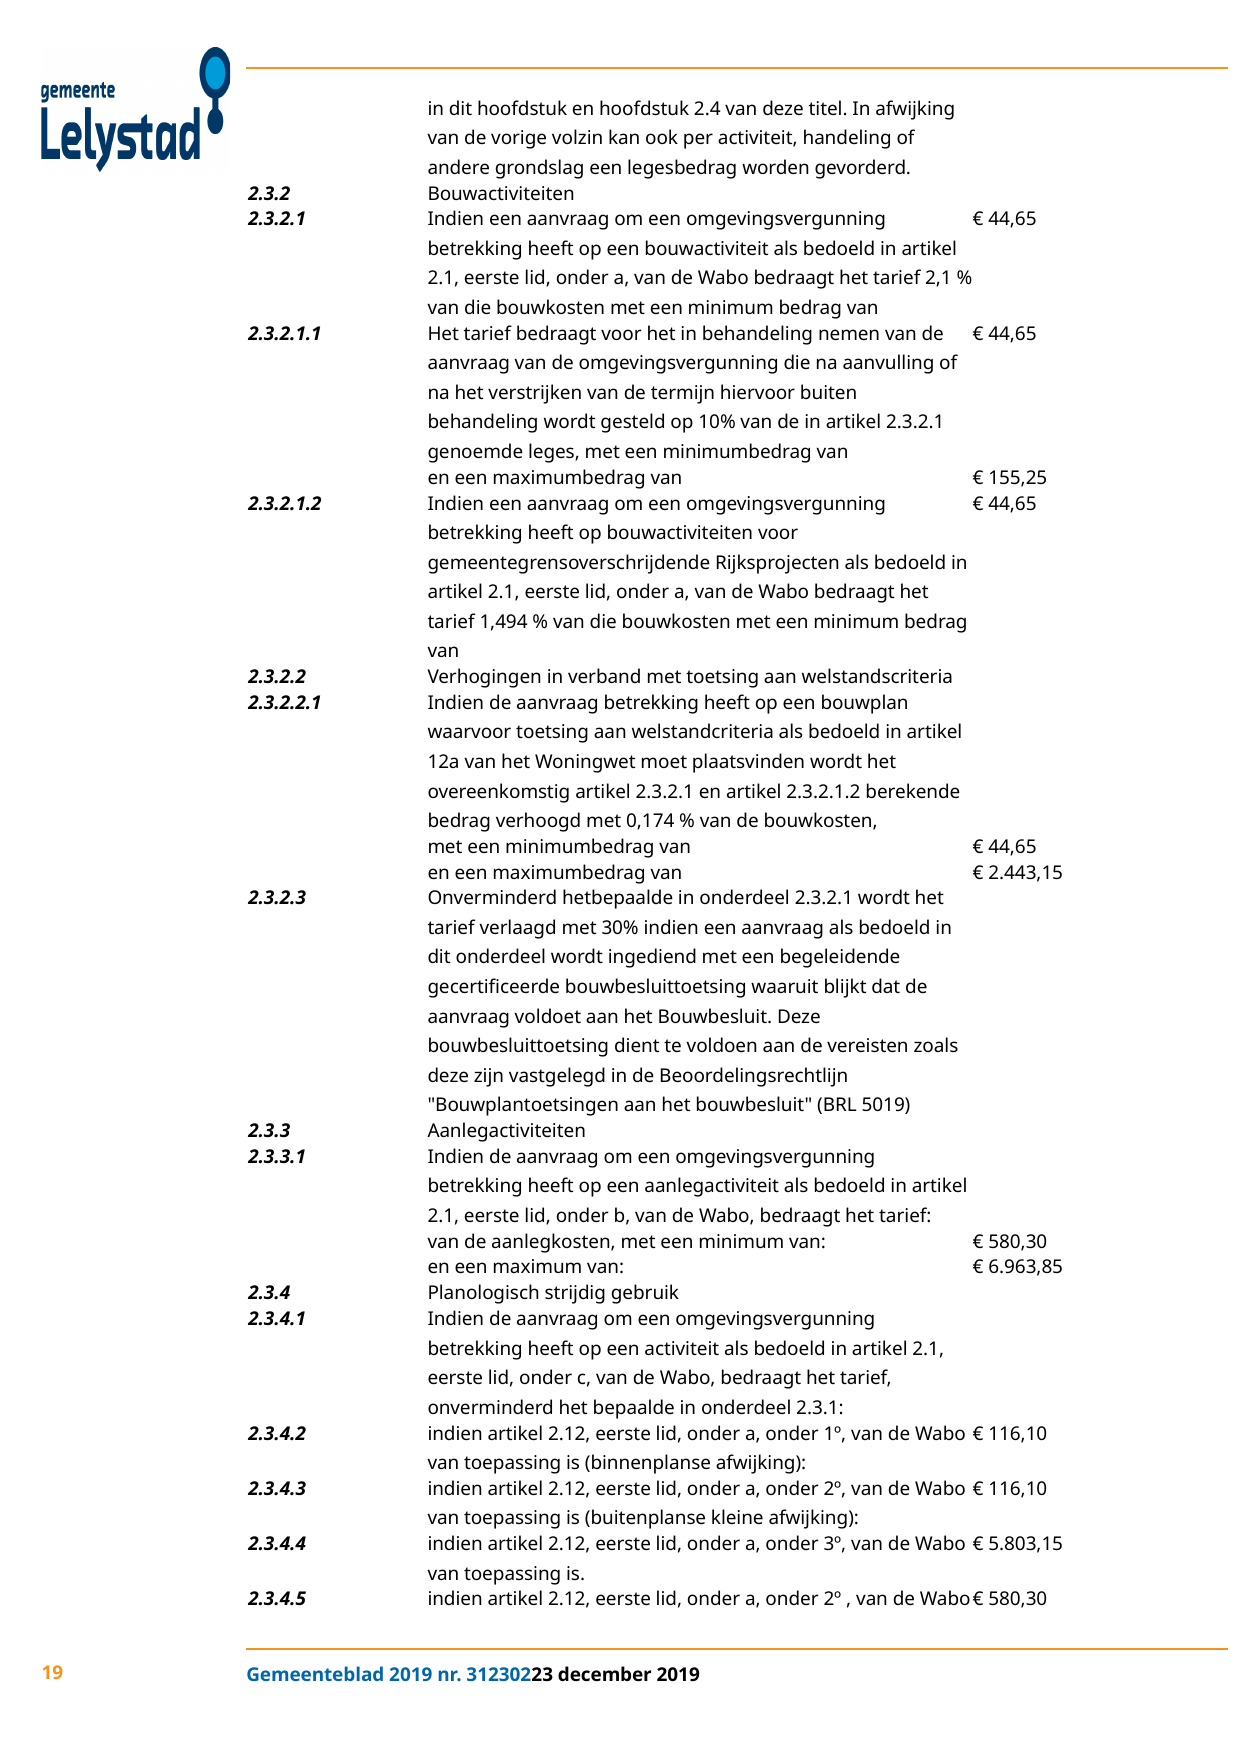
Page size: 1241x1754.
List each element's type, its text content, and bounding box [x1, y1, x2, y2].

table_cell Onverminderd hetbepaalde in onderdeel 2.3.2.1 wordt het tarief verlaagd met 30% indien een aanvraag als bedoeld in dit onderdeel wordt ingediend met een begeleidende gecertificeerde bouwbesluittoetsing waaruit blijkt dat de aanvraag voldoet aan het Bouwbesluit. Deze bouwbesluittoetsing dient te voldoen aan de vereisten zoals deze zijn vastgelegd in de Beoordelingsrechtlijn "Bouwplantoetsingen aan het bouwbesluit" (BRL 5019) [427, 885, 972, 1117]
table_cell 2.3.4.1 [248, 1305, 427, 1420]
table_cell € 5.803,15 [973, 1530, 1152, 1586]
table_cell en een maximum van: [427, 1254, 972, 1279]
table_cell [973, 885, 1152, 1117]
table_cell 2.3.4.3 [248, 1475, 427, 1530]
table_cell [248, 1254, 427, 1279]
table_cell indien artikel 2.12, eerste lid, onder a, onder 2º, van de Wabo van toepassing is (buitenplanse kleine afwijking): [427, 1475, 972, 1530]
table_cell 2.3.2.2.1 [248, 689, 427, 833]
table_cell [248, 464, 427, 490]
table_cell en een maximumbedrag van [427, 464, 972, 490]
table_cell 2.3.2.2 [248, 663, 427, 689]
table_cell indien artikel 2.12, eerste lid, onder a, onder 2º , van de Wabo [427, 1586, 972, 1611]
table_cell indien artikel 2.12, eerste lid, onder a, onder 3º, van de Wabo van toepassing is. [427, 1530, 972, 1586]
table_cell en een maximumbedrag van [427, 859, 972, 884]
picture [41, 47, 231, 172]
table_cell 2.3.2 [248, 180, 427, 205]
table_cell Indien de aanvraag om een omgevingsvergunning betrekking heeft op een activiteit als bedoeld in artikel 2.1, eerste lid, onder c, van de Wabo, bedraagt het tarief, onverminderd het bepaalde in onderdeel 2.3.1: [427, 1305, 972, 1420]
table_cell 2.3.3.1 [248, 1143, 427, 1228]
table_cell 2.3.3 [248, 1118, 427, 1143]
table_cell Planologisch strijdig gebruik [427, 1280, 972, 1305]
table_cell indien artikel 2.12, eerste lid, onder a, onder 1º, van de Wabo van toepassing is (binnenplanse afwijking): [427, 1420, 972, 1475]
table_cell 2.3.2.1.1 [248, 320, 427, 464]
table_cell € 6.963,85 [973, 1254, 1152, 1279]
table_cell [248, 1228, 427, 1254]
table_cell 2.3.4.2 [248, 1420, 427, 1475]
table_cell [973, 1143, 1152, 1228]
table_cell Indien de aanvraag betrekking heeft op een bouwplan waarvoor toetsing aan welstandcriteria als bedoeld in artikel 12a van het Woningwet moet plaatsvinden wordt het overeenkomstig artikel 2.3.2.1 en artikel 2.3.2.1.2 berekende bedrag verhoogd met 0,174 % van de bouwkosten, [427, 689, 972, 833]
table_cell 2.3.2.1.2 [248, 490, 427, 663]
table_cell € 116,10 [973, 1420, 1152, 1475]
table_cell [248, 859, 427, 884]
table_cell in dit hoofdstuk en hoofdstuk 2.4 van deze titel. In afwijking van de vorige volzin kan ook per activiteit, handeling of andere grondslag een legesbedrag worden gevorderd. [427, 95, 972, 180]
table_cell [973, 689, 1152, 833]
table_cell Het tarief bedraagt voor het in behandeling nemen van de aanvraag van de omgevingsvergunning die na aanvulling of na het verstrijken van de termijn hiervoor buiten behandeling wordt gesteld op 10% van de in artikel 2.3.2.1 genoemde leges, met een minimumbedrag van [427, 320, 972, 464]
table_cell [248, 833, 427, 859]
table_cell € 44,65 [973, 205, 1152, 320]
table_cell 2.3.4.5 [248, 1586, 427, 1611]
table_cell Indien de aanvraag om een omgevingsvergunning betrekking heeft op een aanlegactiviteit als bedoeld in artikel 2.1, eerste lid, onder b, van de Wabo, bedraagt het tarief: [427, 1143, 972, 1228]
table_cell Indien een aanvraag om een omgevingsvergunning betrekking heeft op bouwactiviteiten voor gemeentegrensoverschrijdende Rijksprojecten als bedoeld in artikel 2.1, eerste lid, onder a, van de Wabo bedraagt het tarief 1,494 % van die bouwkosten met een minimum bedrag van [427, 490, 972, 663]
table_cell € 44,65 [973, 320, 1152, 464]
table_cell [973, 1305, 1152, 1420]
table_cell € 44,65 [973, 833, 1152, 859]
table_cell [973, 1118, 1152, 1143]
table_cell [973, 180, 1152, 205]
table_cell 2.3.2.3 [248, 885, 427, 1117]
table_cell [973, 95, 1152, 180]
table_cell 2.3.2.1 [248, 205, 427, 320]
table_cell 2.3.4.4 [248, 1530, 427, 1586]
table_cell 2.3.4 [248, 1280, 427, 1305]
table_cell met een minimumbedrag van [427, 833, 972, 859]
table_cell Aanlegactiviteiten [427, 1118, 972, 1143]
table_cell Verhogingen in verband met toetsing aan welstandscriteria [427, 663, 972, 689]
table_cell van de aanlegkosten, met een minimum van: [427, 1228, 972, 1254]
table_cell € 44,65 [973, 490, 1152, 663]
table_cell Bouwactiviteiten [427, 180, 972, 205]
table_cell Indien een aanvraag om een omgevingsvergunning betrekking heeft op een bouwactiviteit als bedoeld in artikel 2.1, eerste lid, onder a, van de Wabo bedraagt het tarief 2,1 % van die bouwkosten met een minimum bedrag van [427, 205, 972, 320]
table_cell € 116,10 [973, 1475, 1152, 1530]
table_cell [248, 95, 427, 180]
table_cell € 580,30 [973, 1228, 1152, 1254]
table_cell [973, 1280, 1152, 1305]
table_cell € 155,25 [973, 464, 1152, 490]
table_cell € 580,30 [973, 1586, 1152, 1611]
table_cell € 2.443,15 [973, 859, 1152, 884]
table_cell [973, 663, 1152, 689]
